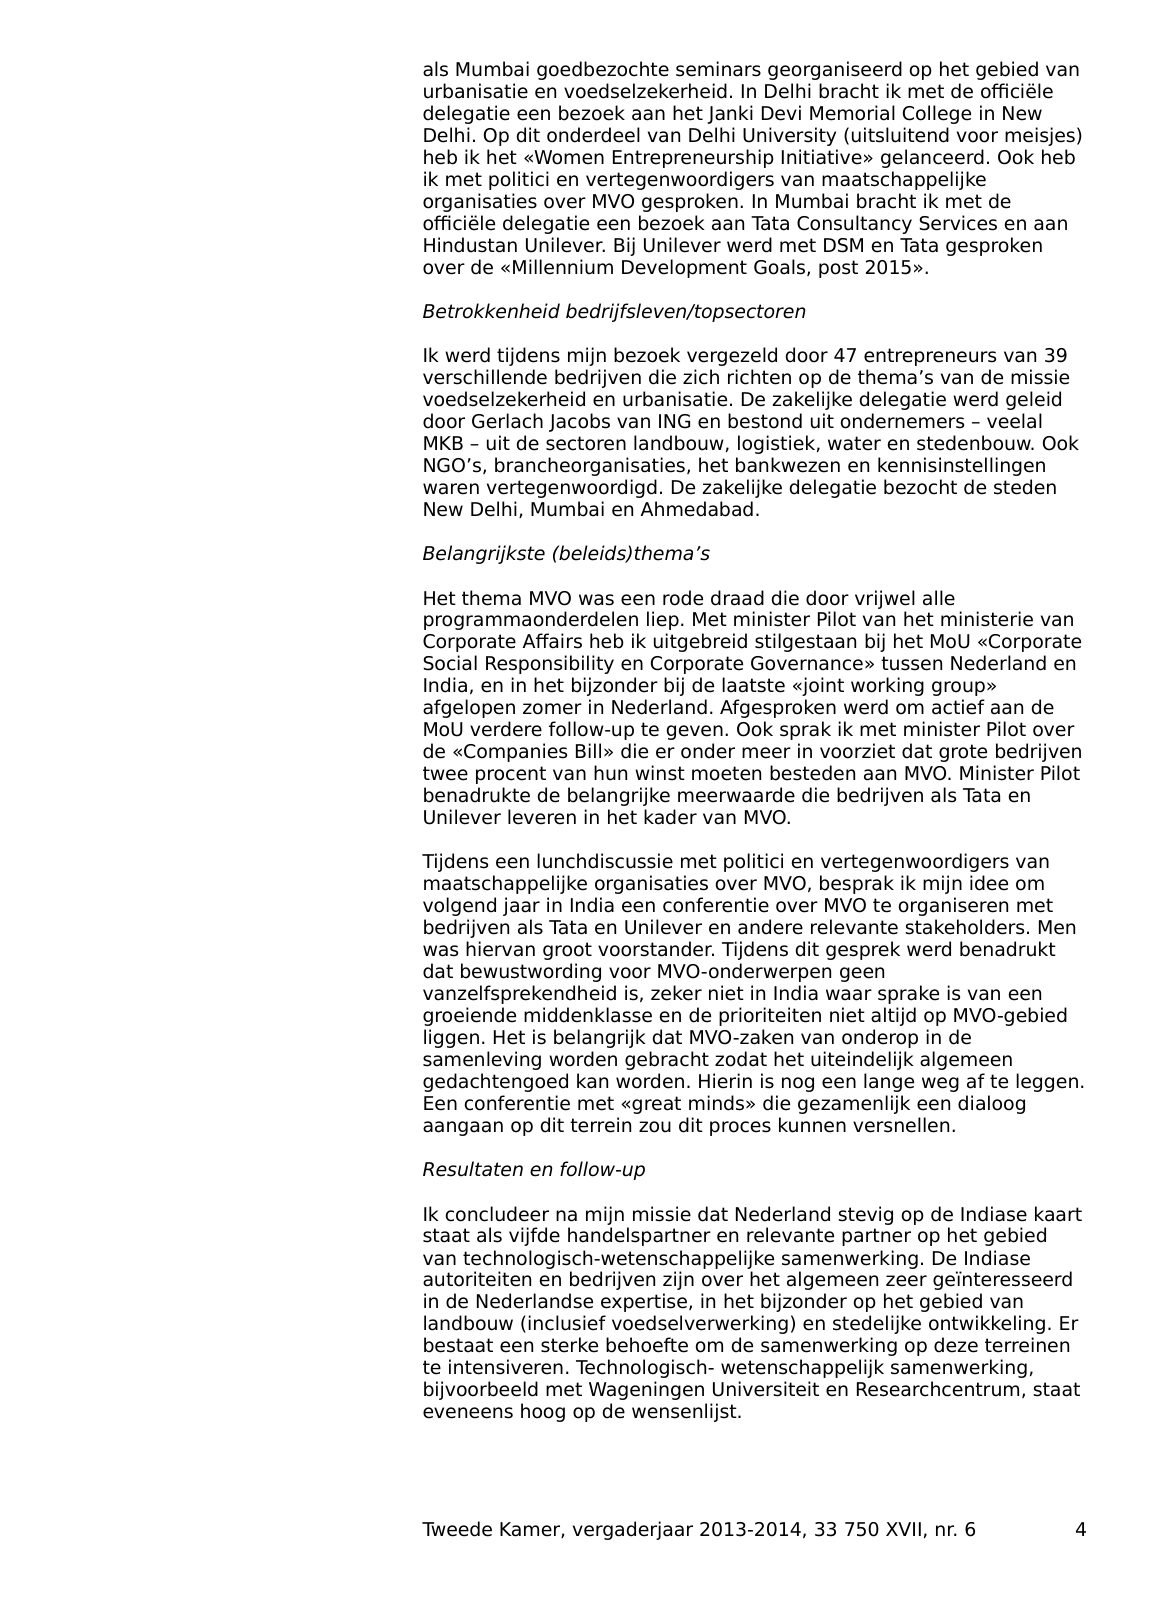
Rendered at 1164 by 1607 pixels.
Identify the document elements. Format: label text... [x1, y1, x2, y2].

text Het thema MVO was een rode draad die door vrijwel alle programmaonderdelen liep. Met minister Pilot van het ministerie van Corporate Affairs heb ik uitgebreid stilgestaan bij het MoU «Corporate Social Responsibility en Corporate Governance» tussen Nederland en India, en in het bijzonder bij de laatste «joint working group» afgelopen zomer in Nederland. Afgesproken werd om actief aan de MoU verdere follow-up te geven. Ook sprak ik met minister Pilot over de «Companies Bill» die er onder meer in voorziet dat grote bedrijven twee procent van hun winst moeten besteden aan MVO. Minister Pilot benadrukte de belangrijke meerwaarde die bedrijven als Tata en Unilever leveren in het kader van MVO. [422, 587, 1087, 829]
subtitle Resultaten en follow-up [422, 1159, 1087, 1181]
text als Mumbai goedbezochte seminars georganiseerd op het gebied van urbanisatie en voedselzekerheid. In Delhi bracht ik met de officiële delegatie een bezoek aan het Janki Devi Memorial College in New Delhi. Op dit onderdeel van Delhi University (uitsluitend voor meisjes) heb ik het «Women Entrepreneurship Initiative» gelanceerd. Ook heb ik met politici en vertegenwoordigers van maatschappelijke organisaties over MVO gesproken. In Mumbai bracht ik met de officiële delegatie een bezoek aan Tata Consultancy Services en aan Hindustan Unilever. Bij Unilever werd met DSM en Tata gesproken over de «Millennium Development Goals, post 2015». [422, 59, 1087, 279]
text Ik concludeer na mijn missie dat Nederland stevig op de Indiase kaart staat als vijfde handelspartner en relevante partner op het gebied van technologisch-wetenschappelijke samenwerking. De Indiase autoriteiten en bedrijven zijn over het algemeen zeer geïnteresseerd in de Nederlandse expertise, in het bijzonder op het gebied van landbouw (inclusief voedselverwerking) en stedelijke ontwikkeling. Er bestaat een sterke behoefte om de samenwerking op deze terreinen te intensiveren. Technologisch- wetenschappelijk samenwerking, bijvoorbeeld met Wageningen Universiteit en Researchcentrum, staat eveneens hoog op de wensenlijst. [422, 1203, 1087, 1423]
text Ik werd tijdens mijn bezoek vergezeld door 47 entrepreneurs van 39 verschillende bedrijven die zich richten op de thema’s van de missie voedselzekerheid en urbanisatie. De zakelijke delegatie werd geleid door Gerlach Jacobs van ING en bestond uit ondernemers – veelal MKB – uit de sectoren landbouw, logistiek, water en stedenbouw. Ook NGO’s, brancheorganisaties, het bankwezen en kennisinstellingen waren vertegenwoordigd. De zakelijke delegatie bezocht de steden New Delhi, Mumbai en Ahmedabad. [422, 345, 1087, 521]
subtitle Belangrijkste (beleids)thema’s [422, 543, 1087, 565]
subtitle Betrokkenheid bedrijfsleven/topsectoren [422, 301, 1087, 323]
text Tijdens een lunchdiscussie met politici en vertegenwoordigers van maatschappelijke organisaties over MVO, besprak ik mijn idee om volgend jaar in India een conferentie over MVO te organiseren met bedrijven als Tata en Unilever en andere relevante stakeholders. Men was hiervan groot voorstander. Tijdens dit gesprek werd benadrukt dat bewustwording voor MVO-onderwerpen geen vanzelfsprekendheid is, zeker niet in India waar sprake is van een groeiende middenklasse en de prioriteiten niet altijd op MVO-gebied liggen. Het is belangrijk dat MVO-zaken van onderop in de samenleving worden gebracht zodat het uiteindelijk algemeen gedachtengoed kan worden. Hierin is nog een lange weg af te leggen. Een conferentie met «great minds» die gezamenlijk een dialoog aangaan op dit terrein zou dit proces kunnen versnellen. [422, 851, 1087, 1137]
